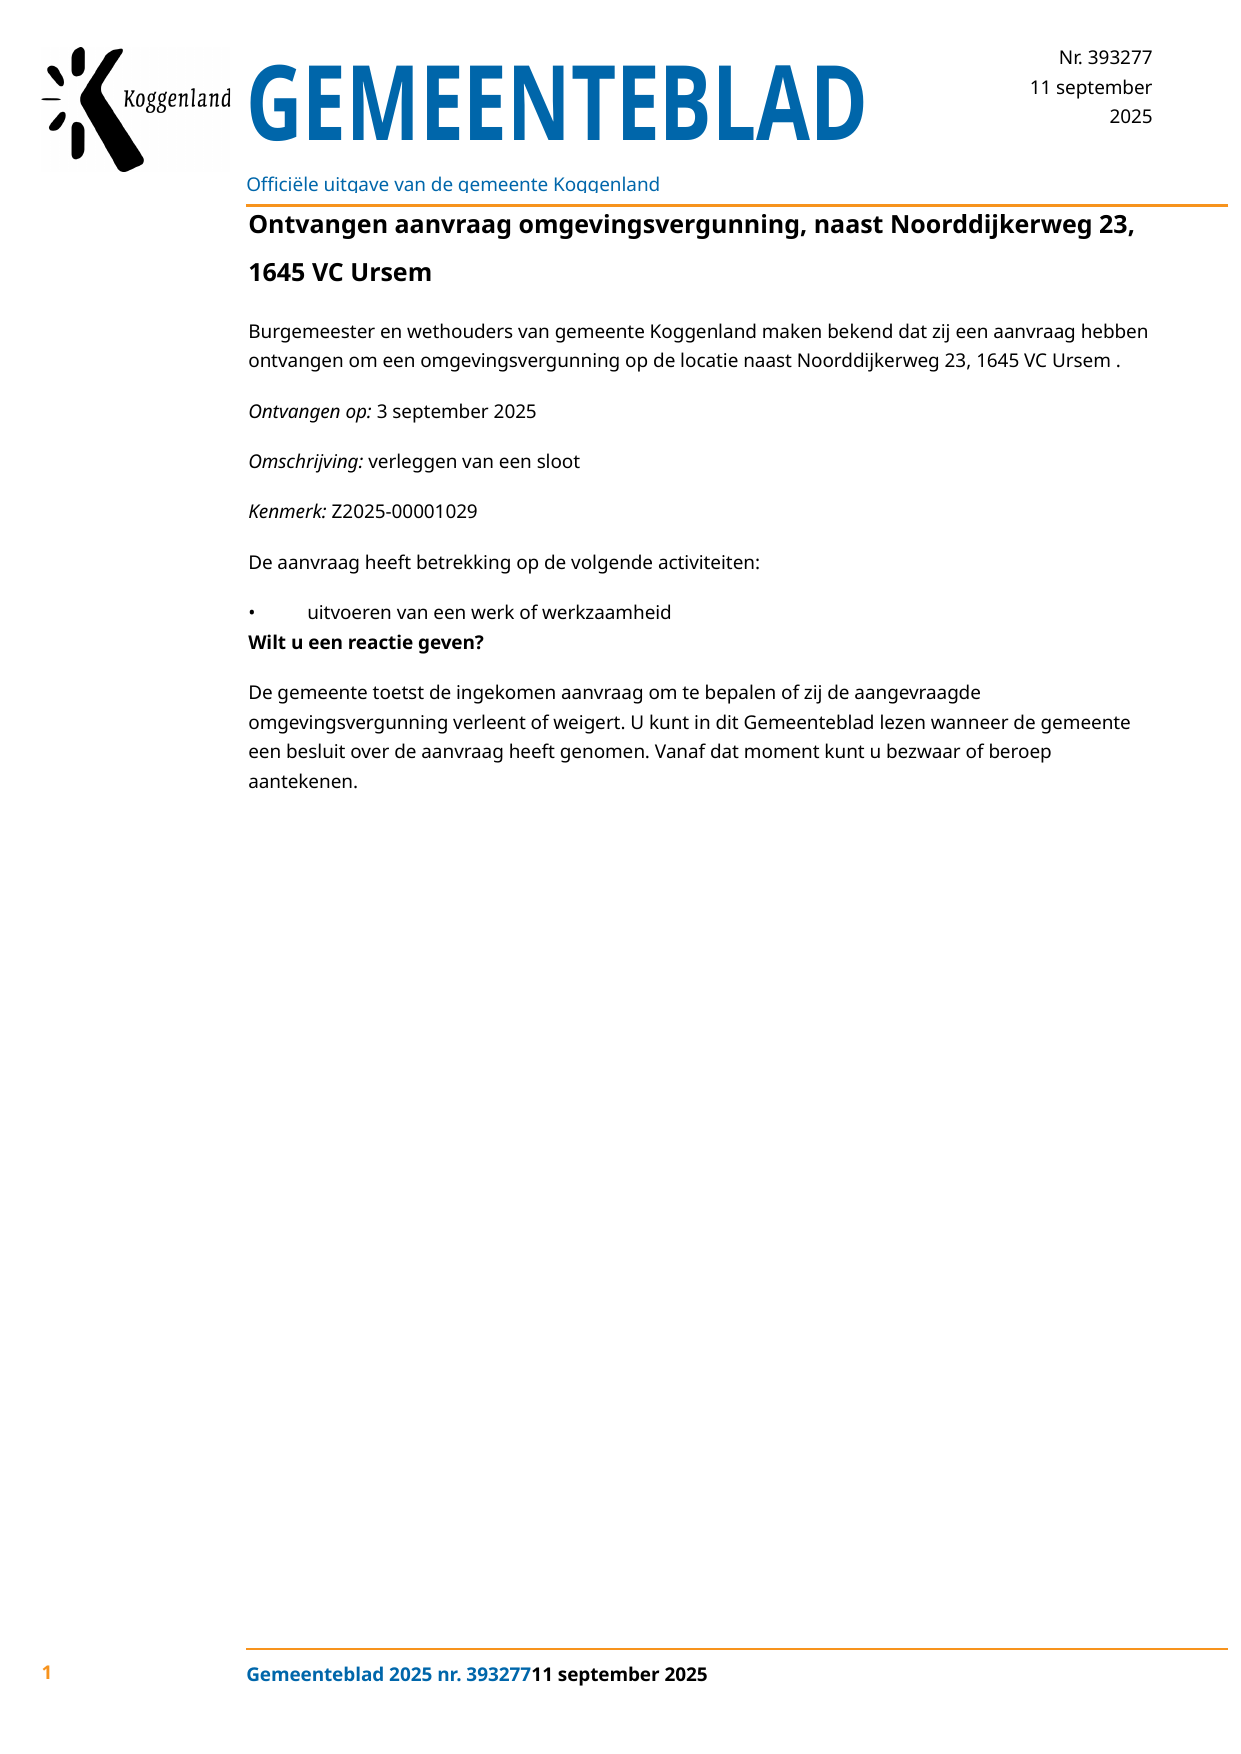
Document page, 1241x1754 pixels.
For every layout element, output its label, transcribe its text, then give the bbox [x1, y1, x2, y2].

text Ontvangen aanvraag omgevingsvergunning, naast Noorddijkerweg 23, 1645 VC Ursem [248, 207, 1152, 288]
text Omschrijving: verleggen van een sloot [248, 448, 1152, 474]
list uitvoeren van een werk of werkzaamheid [248, 599, 1152, 625]
picture [41, 47, 231, 172]
text Wilt u een reactie geven? [248, 629, 1152, 655]
text Kenmerk: Z2025-00001029 [248, 499, 1152, 524]
text Burgemeester en wethouders van gemeente Koggenland maken bekend dat zij een aanvraag hebben ontvangen om een omgevingsvergunning op de locatie naast Noorddijkerweg 23, 1645 VC Ursem . [248, 318, 1152, 373]
text De gemeente toetst de ingekomen aanvraag om te bepalen of zij de aangevraagde omgevingsvergunning verleent of weigert. U kunt in dit Gemeenteblad lezen wanneer de gemeente een besluit over de aanvraag heeft genomen. Vanaf dat moment kunt u bezwaar of beroep aantekenen. [248, 679, 1152, 794]
text Ontvangen op: 3 september 2025 [248, 398, 1152, 424]
text De aanvraag heeft betrekking op de volgende activiteiten: [248, 549, 1152, 575]
